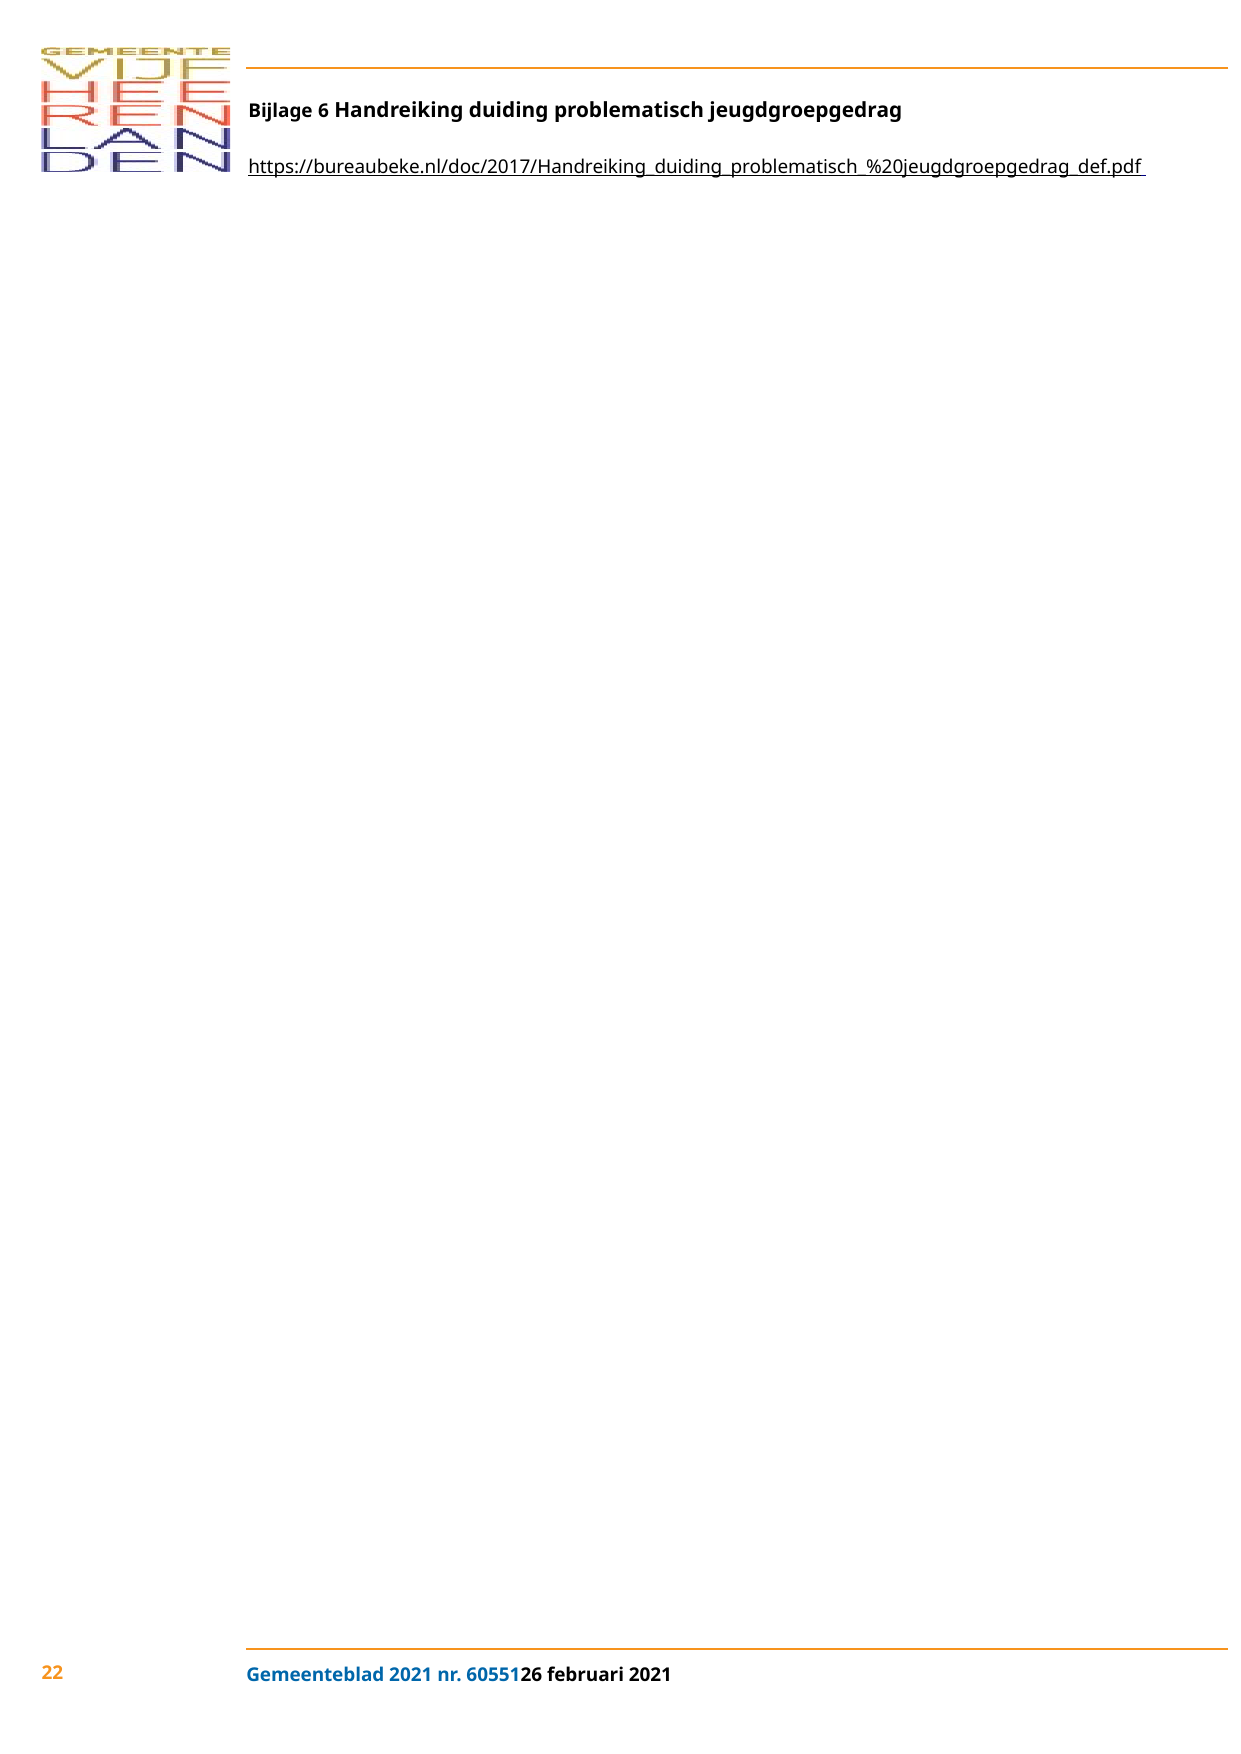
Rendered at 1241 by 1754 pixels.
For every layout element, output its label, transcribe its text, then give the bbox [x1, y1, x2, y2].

picture [41, 47, 231, 172]
text https://bureaubeke.nl/doc/2017/Handreiking_duiding_problematisch_%20jeugdgroepgedrag_def.pdf [248, 153, 1152, 179]
text Bijlage 6 Handreiking duiding problematisch jeugdgroepgedrag [248, 95, 1152, 123]
